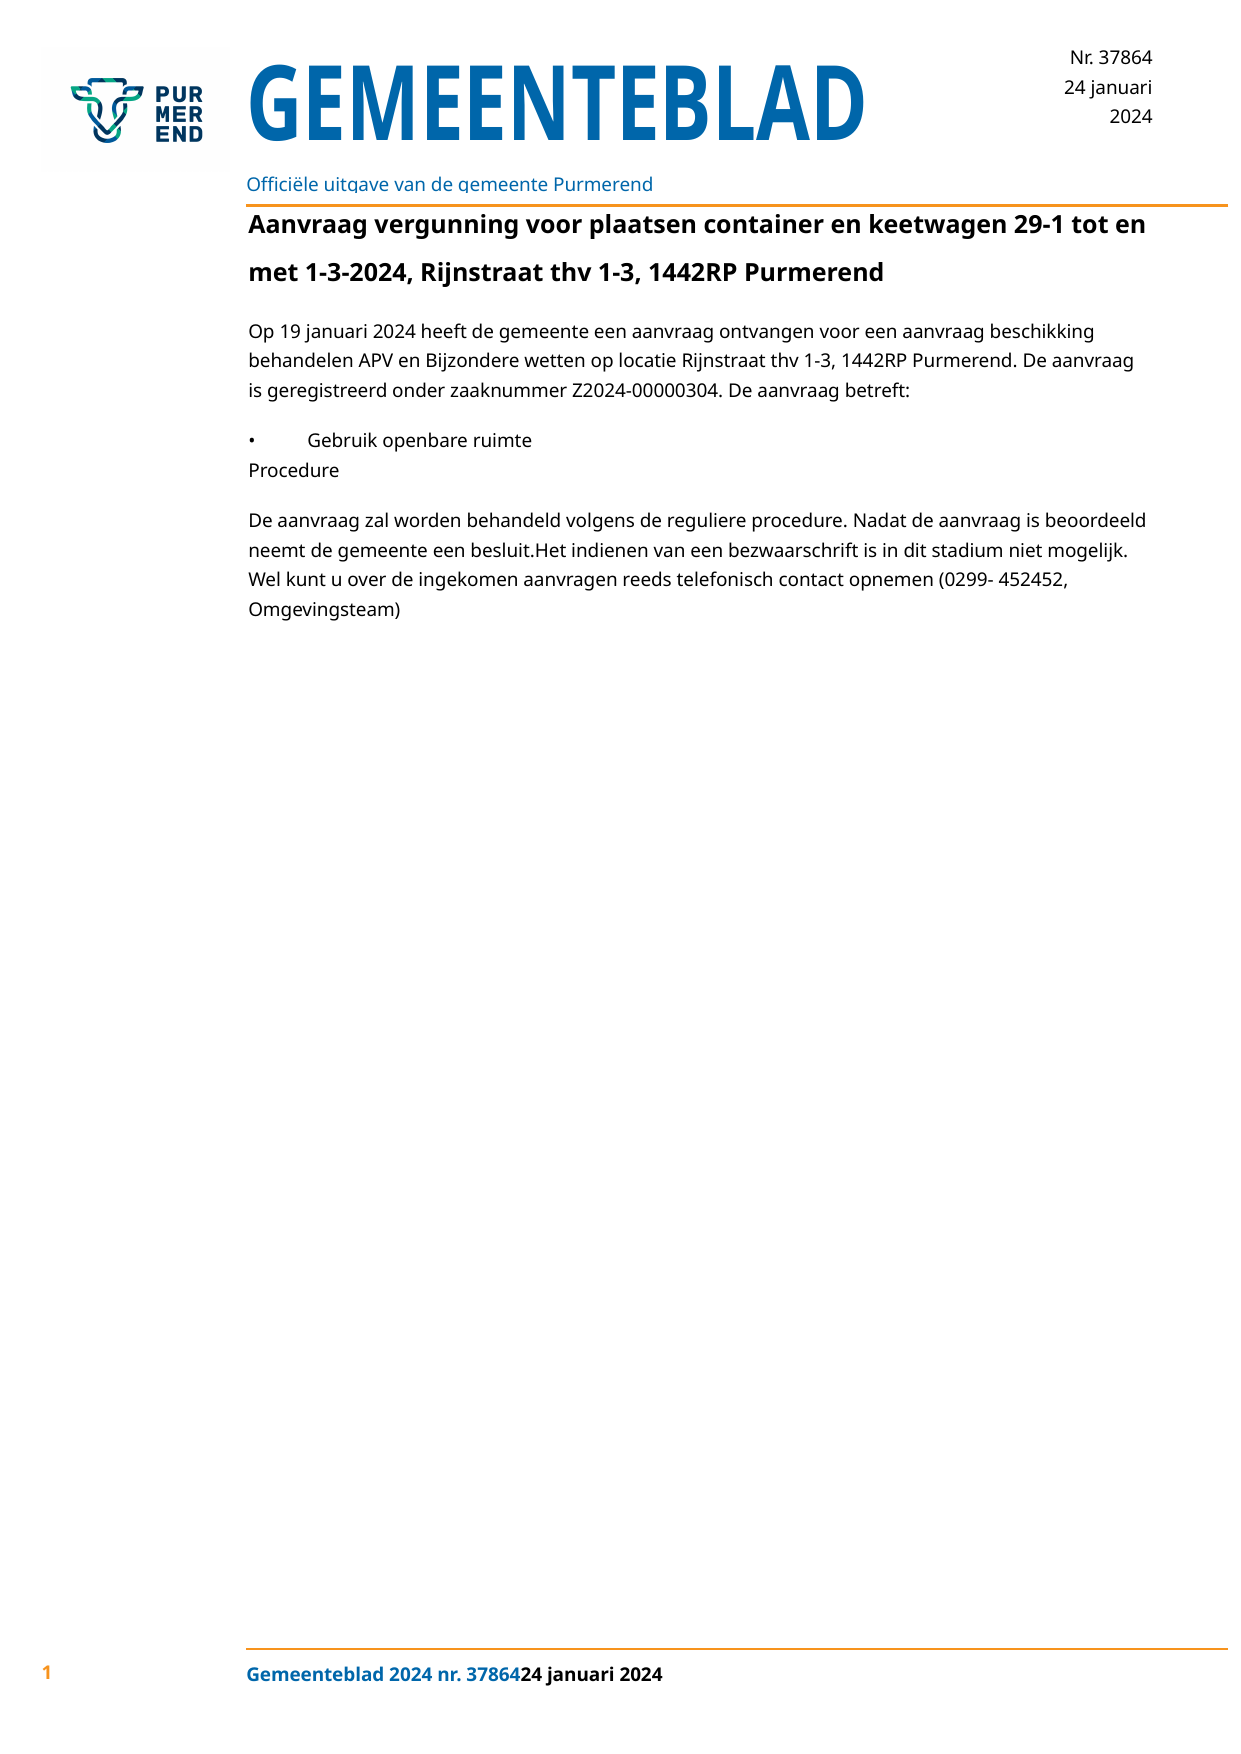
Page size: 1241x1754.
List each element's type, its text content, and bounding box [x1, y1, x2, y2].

text Procedure [248, 457, 1152, 483]
list Gebruik openbare ruimte [248, 427, 1152, 453]
picture [41, 47, 231, 172]
text Aanvraag vergunning voor plaatsen container en keetwagen 29-1 tot en met 1-3-2024, Rijnstraat thv 1-3, 1442RP Purmerend [248, 207, 1152, 288]
text De aanvraag zal worden behandeld volgens de reguliere procedure. Nadat de aanvraag is beoordeeld neemt de gemeente een besluit.Het indienen van een bezwaarschrift is in dit stadium niet mogelijk. Wel kunt u over de ingekomen aanvragen reeds telefonisch contact opnemen (0299- 452452, Omgevingsteam) [248, 507, 1152, 622]
text Op 19 januari 2024 heeft de gemeente een aanvraag ontvangen voor een aanvraag beschikking behandelen APV en Bijzondere wetten op locatie Rijnstraat thv 1-3, 1442RP Purmerend. De aanvraag is geregistreerd onder zaaknummer Z2024-00000304. De aanvraag betreft: [248, 318, 1152, 403]
